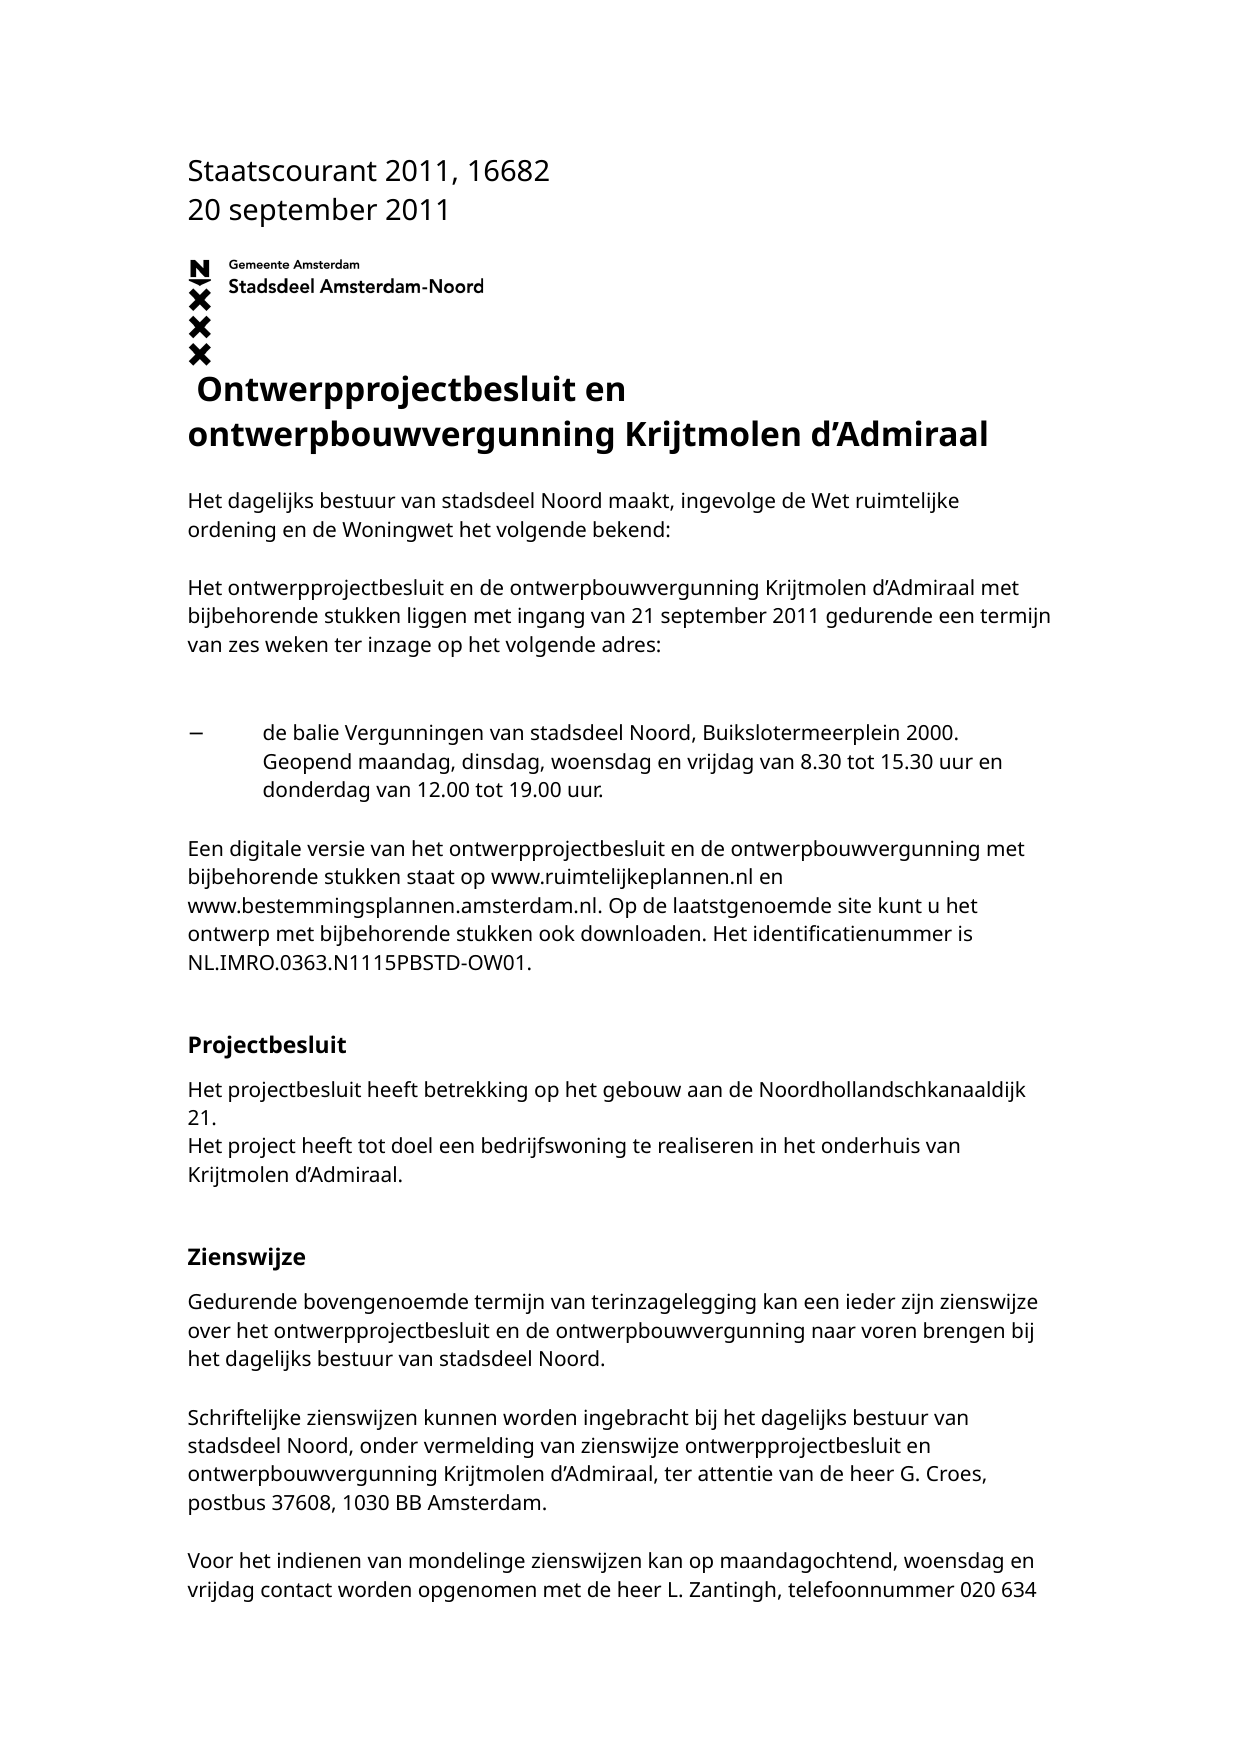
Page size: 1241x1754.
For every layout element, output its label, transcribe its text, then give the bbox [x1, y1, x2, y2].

text Schriftelijke zienswijzen kunnen worden ingebracht bij het dagelijks bestuur van stadsdeel Noord, onder vermelding van zienswijze ontwerpprojectbesluit en ontwerpbouwvergunning Krijtmolen d’Admiraal, ter attentie van de heer G. Croes, postbus 37608, 1030 BB Amsterdam. [187, 1403, 1053, 1516]
subtitle Projectbesluit [187, 1028, 1053, 1060]
text Staatscourant 2011, 16682 [187, 150, 1053, 190]
text Het project heeft tot doel een bedrijfswoning te realiseren in het onderhuis van Krijtmolen d’Admiraal. [187, 1132, 1053, 1188]
text Het ontwerpprojectbesluit en de ontwerpbouwvergunning Krijtmolen d’Admiraal met bijbehorende stukken liggen met ingang van 21 september 2011 gedurende een termijn van zes weken ter inzage op het volgende adres: [187, 573, 1053, 658]
text Een digitale versie van het ontwerpprojectbesluit en de ontwerpbouwvergunning met bijbehorende stukken staat op www.ruimtelijkeplannen.nl en www.bestemmingsplannen.amsterdam.nl. Op de laatstgenoemde site kunt u het ontwerp met bijbehorende stukken ook downloaden. Het identificatienummer is NL.IMRO.0363.N1115PBSTD-OW01. [187, 834, 1053, 976]
subtitle Zienswijze [187, 1241, 1053, 1272]
text Voor het indienen van mondelinge zienswijzen kan op maandagochtend, woensdag en vrijdag contact worden opgenomen met de heer L. Zantingh, telefoonnummer 020 634 [187, 1546, 1053, 1603]
text 20 september 2011 [187, 190, 1053, 229]
list de balie Vergunningen van stadsdeel Noord, Buikslotermeerplein 2000. Geopend maandag, dinsdag, woensdag en vrijdag van 8.30 tot 15.30 uur en donderdag van 12.00 tot 19.00 uur. [187, 718, 1053, 804]
text Gedurende bovengenoemde termijn van terinzagelegging kan een ieder zijn zienswijze over het ontwerpprojectbesluit en de ontwerpbouwvergunning naar voren brengen bij het dagelijks bestuur van stadsdeel Noord. [187, 1287, 1053, 1373]
picture [187, 258, 484, 366]
subtitle Ontwerpprojectbesluit en ontwerpbouwvergunning Krijtmolen d’Admiraal [187, 271, 1053, 456]
text Het projectbesluit heeft betrekking op het gebouw aan de Noordhollandschkanaaldijk 21. [187, 1075, 1053, 1132]
text Het dagelijks bestuur van stadsdeel Noord maakt, ingevolge de Wet ruimtelijke ordening en de Woningwet het volgende bekend: [187, 486, 1053, 543]
